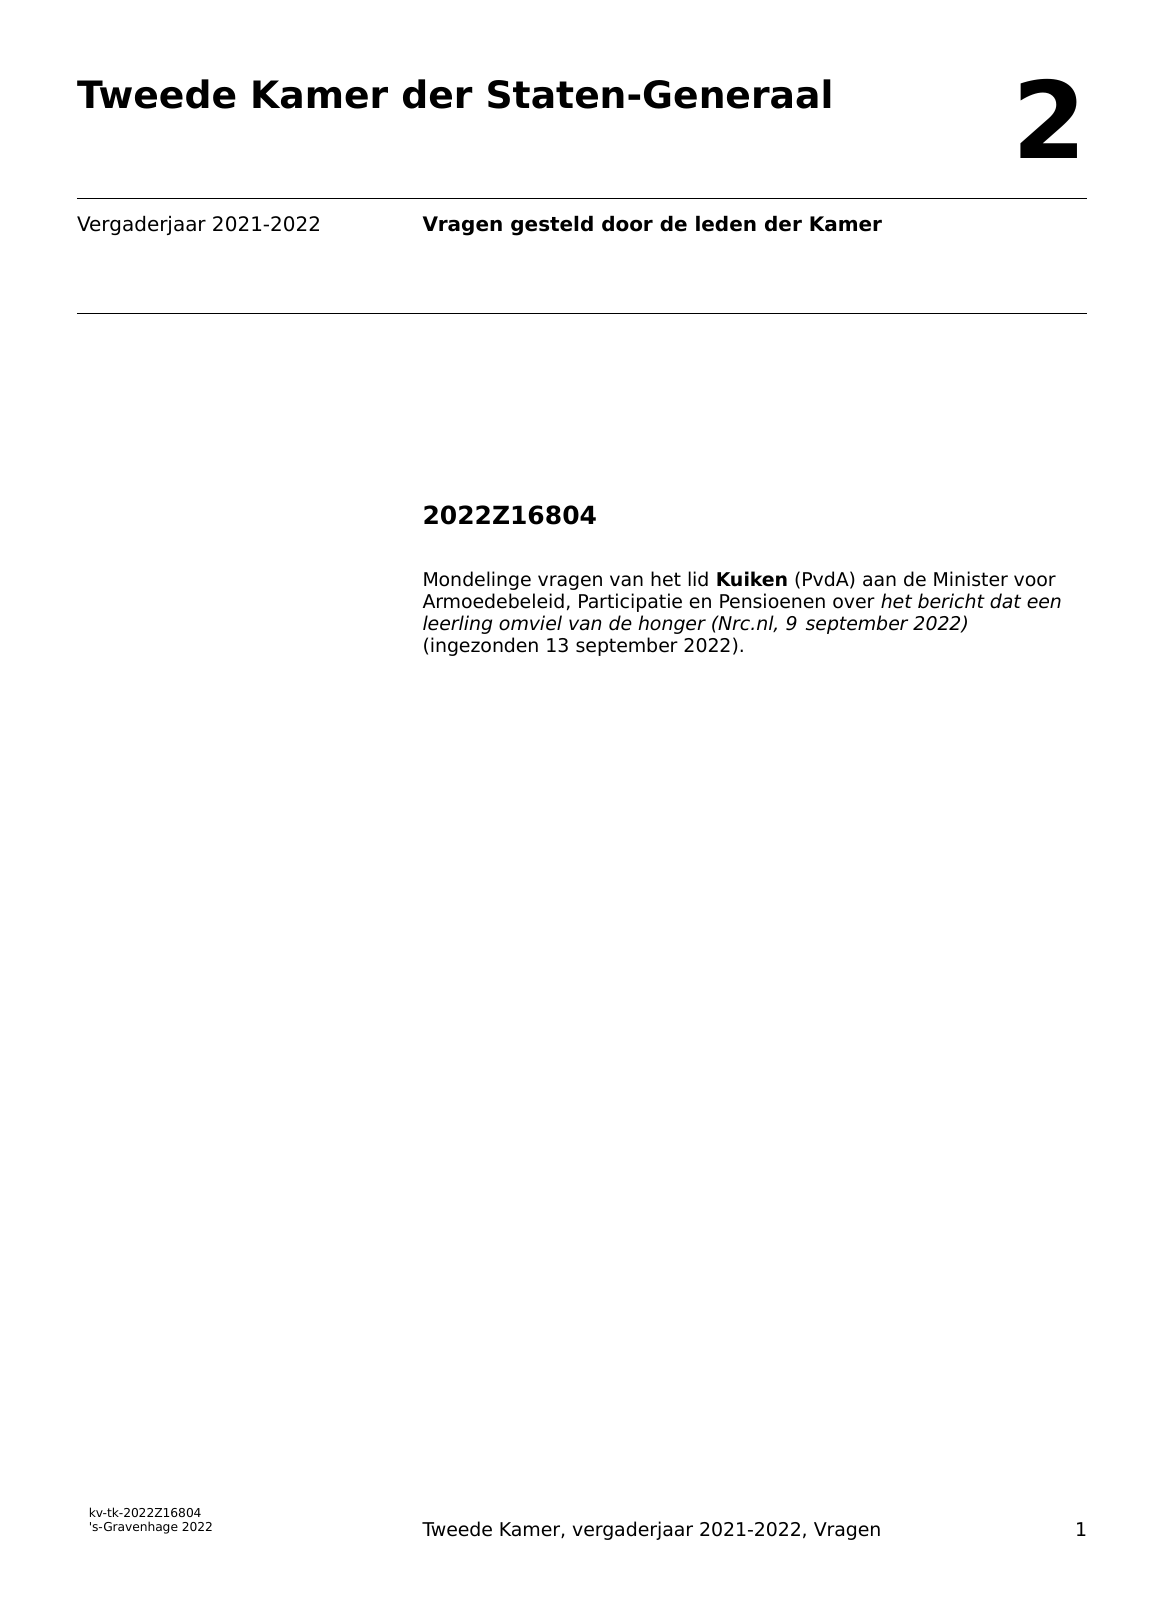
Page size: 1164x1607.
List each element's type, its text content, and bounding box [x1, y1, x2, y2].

text 's-Gravenhage 2022 [88, 1520, 323, 1534]
table_cell Vragen gesteld door de leden der Kamer [422, 199, 1087, 313]
text 2022Z16804 [422, 501, 1087, 531]
text Mondelinge vragen van het lid Kuiken (PvdA) aan de Minister voor Armoedebeleid, Participatie en Pensioenen over het bericht dat een leerling omviel van de honger (Nrc.nl, 9 september 2022) (ingezonden 13 september 2022). [422, 569, 1087, 657]
table_header Tweede Kamer der Staten-Generaal [77, 59, 886, 198]
table_cell Vergaderjaar 2021-2022 [77, 199, 422, 313]
text kv-tk-2022Z16804 [88, 1506, 323, 1520]
table_header 2 [886, 59, 1087, 198]
